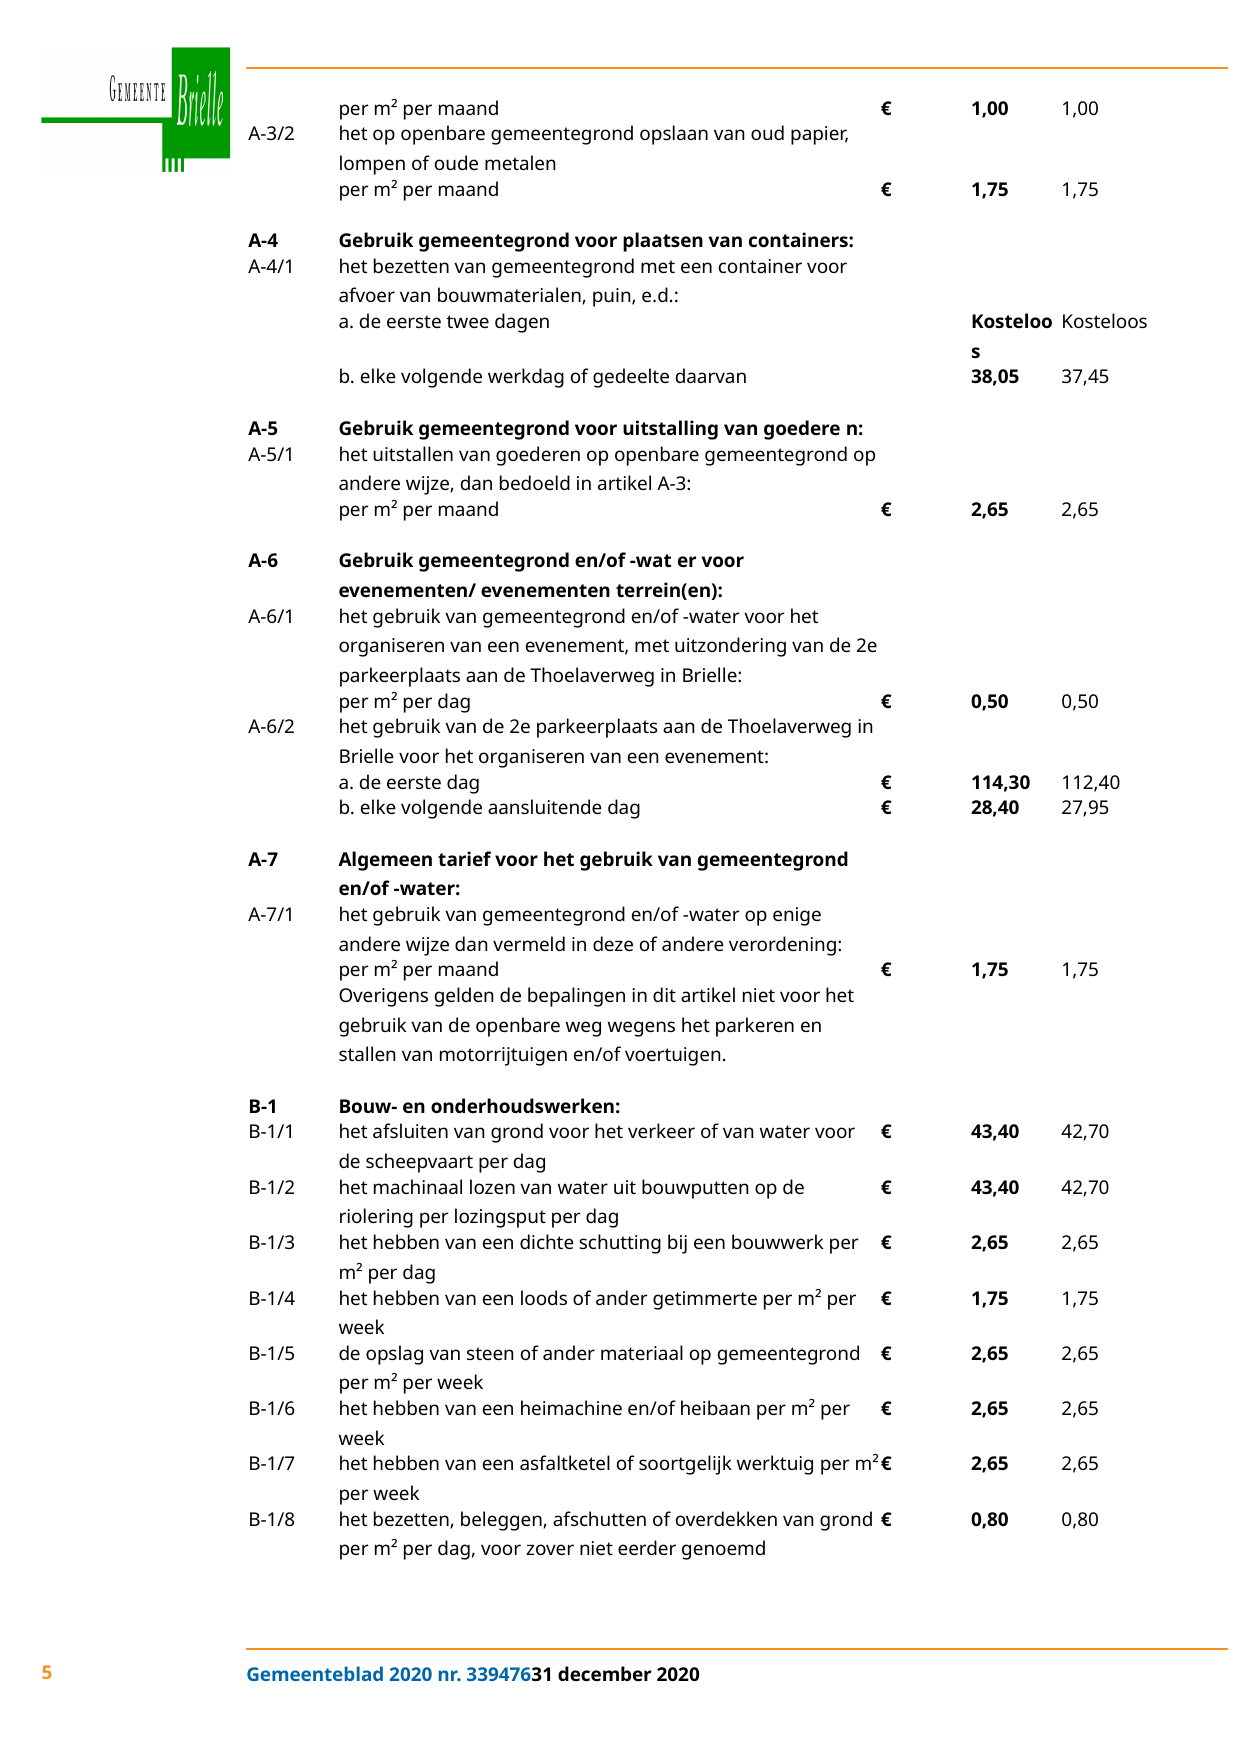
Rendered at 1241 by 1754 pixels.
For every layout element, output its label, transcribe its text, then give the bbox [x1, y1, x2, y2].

table_cell [1061, 846, 1152, 901]
table_cell € [881, 795, 971, 820]
table_cell 2,65 [971, 496, 1061, 522]
table_cell [338, 820, 881, 846]
table_cell € [881, 496, 971, 522]
table_cell 43,40 [971, 1174, 1061, 1229]
table_cell [971, 1067, 1061, 1093]
table_cell A-3/2 [248, 121, 338, 176]
table_cell [248, 983, 338, 1067]
table_cell A-6/2 [248, 714, 338, 769]
table_cell 1,00 [1061, 95, 1152, 121]
table_cell 1,75 [1061, 957, 1152, 982]
table_cell [248, 202, 338, 227]
table_cell a. de eerste dag [338, 769, 881, 794]
table_cell [248, 522, 338, 548]
table_cell [1061, 603, 1152, 688]
table_cell [248, 688, 338, 713]
table_cell € [881, 957, 971, 982]
table_cell 114,30 [971, 769, 1061, 794]
table_cell 27,95 [1061, 795, 1152, 820]
table_cell [971, 603, 1061, 688]
table_cell Bouw- en onderhoudswerken: [338, 1093, 881, 1119]
table_cell [881, 1093, 971, 1119]
table_cell [881, 1561, 971, 1587]
table_cell het hebben van een heimachine en/of heibaan per m² per week [338, 1395, 881, 1451]
table_cell het bezetten, beleggen, afschutten of overdekken van grond per m² per dag, voor zover niet eerder genoemd [338, 1506, 881, 1561]
table_cell € [881, 95, 971, 121]
table_cell Gebruik gemeentegrond en/of -wat er voor evenementen/ evenementen terrein(en): [338, 548, 881, 603]
table_cell [881, 389, 971, 415]
table_cell Kosteloos [1061, 308, 1152, 364]
table_cell [1061, 121, 1152, 176]
table_cell [338, 522, 881, 548]
table_cell [971, 415, 1061, 441]
table_cell [881, 253, 971, 308]
table_cell [248, 389, 338, 415]
picture [41, 47, 231, 172]
table_cell [248, 176, 338, 202]
table_cell het hebben van een dichte schutting bij een bouwwerk per m² per dag [338, 1229, 881, 1285]
table_cell [881, 714, 971, 769]
table_cell A-6/1 [248, 603, 338, 688]
table_cell 42,70 [1061, 1119, 1152, 1174]
table_cell [971, 441, 1061, 496]
table_cell € [881, 1119, 971, 1174]
table_cell [338, 1067, 881, 1093]
table_cell € [881, 1340, 971, 1395]
table_cell het hebben van een loods of ander getimmerte per m² per week [338, 1285, 881, 1340]
table_cell [971, 253, 1061, 308]
table_cell het afsluiten van grond voor het verkeer of van water voor de scheepvaart per dag [338, 1119, 881, 1174]
table_cell b. elke volgende werkdag of gedeelte daarvan [338, 364, 881, 389]
table_cell [248, 795, 338, 820]
table_cell B-1/8 [248, 1506, 338, 1561]
table_cell 1,75 [971, 957, 1061, 982]
table_cell [248, 769, 338, 794]
table_cell Overigens gelden de bepalingen in dit artikel niet voor het gebruik van de openbare weg wegens het parkeren en stallen van motorrijtuigen en/of voertuigen. [338, 983, 881, 1067]
table_cell [338, 202, 881, 227]
table_cell het hebben van een asfaltketel of soortgelijk werktuig per m² per week [338, 1451, 881, 1506]
table_cell € [881, 1395, 971, 1451]
table_cell A-4/1 [248, 253, 338, 308]
table_cell A-6 [248, 548, 338, 603]
table_cell [248, 820, 338, 846]
table_cell 1,75 [1061, 176, 1152, 202]
table_cell per m² per maand [338, 176, 881, 202]
table_cell [971, 714, 1061, 769]
table_cell 1,75 [1061, 1285, 1152, 1340]
table_cell het gebruik van gemeentegrond en/of -water op enige andere wijze dan vermeld in deze of andere verordening: [338, 901, 881, 957]
table_cell per m² per maand [338, 496, 881, 522]
table_cell [1061, 1561, 1152, 1587]
table_cell 38,05 [971, 364, 1061, 389]
table_cell 0,50 [1061, 688, 1152, 713]
table_cell [1061, 253, 1152, 308]
table_cell [971, 820, 1061, 846]
table_cell 37,45 [1061, 364, 1152, 389]
table_cell [881, 548, 971, 603]
table_cell het machinaal lozen van water uit bouwputten op de riolering per lozingsput per dag [338, 1174, 881, 1229]
table_cell 0,80 [971, 1506, 1061, 1561]
table_cell a. de eerste twee dagen [338, 308, 881, 364]
table_cell [971, 846, 1061, 901]
table_cell B-1/3 [248, 1229, 338, 1285]
table_cell 0,50 [971, 688, 1061, 713]
table_cell [248, 95, 338, 121]
table_cell A-7/1 [248, 901, 338, 957]
table_cell [881, 846, 971, 901]
table_cell B-1/5 [248, 1340, 338, 1395]
table_cell € [881, 176, 971, 202]
table_cell [1061, 202, 1152, 227]
table_cell [881, 603, 971, 688]
table_cell 2,65 [971, 1451, 1061, 1506]
table_cell per m² per maand [338, 957, 881, 982]
table_cell de opslag van steen of ander materiaal op gemeentegrond per m² per week [338, 1340, 881, 1395]
table_cell [971, 389, 1061, 415]
table_cell 1,75 [971, 176, 1061, 202]
table_cell € [881, 1229, 971, 1285]
table_cell A-4 [248, 227, 338, 253]
table_cell 2,65 [1061, 1451, 1152, 1506]
table_cell [971, 548, 1061, 603]
table_cell [881, 522, 971, 548]
table_cell het gebruik van gemeentegrond en/of -water voor het organiseren van een evenement, met uitzondering van de 2e parkeerplaats aan de Thoelaverweg in Brielle: [338, 603, 881, 688]
table_cell 2,65 [1061, 496, 1152, 522]
table_cell [971, 121, 1061, 176]
table_cell 2,65 [1061, 1229, 1152, 1285]
table_cell [1061, 1067, 1152, 1093]
table_cell B-1/6 [248, 1395, 338, 1451]
table_cell [881, 415, 971, 441]
table_cell Algemeen tarief voor het gebruik van gemeentegrond en/of -water: [338, 846, 881, 901]
table_cell [248, 496, 338, 522]
table_cell [1061, 1093, 1152, 1119]
table_cell 112,40 [1061, 769, 1152, 794]
table_cell 2,65 [1061, 1340, 1152, 1395]
table_cell 2,65 [971, 1340, 1061, 1395]
table_cell [338, 1561, 881, 1587]
table_cell [881, 820, 971, 846]
table_cell [971, 1561, 1061, 1587]
table_cell [881, 983, 971, 1067]
table_cell [1061, 983, 1152, 1067]
table_cell B-1/1 [248, 1119, 338, 1174]
table_cell [248, 957, 338, 982]
table_cell € [881, 1174, 971, 1229]
table_cell 28,40 [971, 795, 1061, 820]
table_cell het op openbare gemeentegrond opslaan van oud papier, lompen of oude metalen [338, 121, 881, 176]
table_cell € [881, 1285, 971, 1340]
table_cell [248, 308, 338, 364]
table_cell [881, 308, 971, 364]
table_cell € [881, 1506, 971, 1561]
table_cell [881, 901, 971, 957]
table_cell B-1 [248, 1093, 338, 1119]
table_cell Gebruik gemeentegrond voor plaatsen van containers: [338, 227, 881, 253]
table_cell het gebruik van de 2e parkeerplaats aan de Thoelaverweg in Brielle voor het organiseren van een evenement: [338, 714, 881, 769]
table_cell [971, 901, 1061, 957]
table_cell € [881, 1451, 971, 1506]
table_cell [881, 441, 971, 496]
table_cell [971, 227, 1061, 253]
table_cell [881, 227, 971, 253]
table_cell [248, 1561, 338, 1587]
table_cell het bezetten van gemeentegrond met een container voor afvoer van bouwmaterialen, puin, e.d.: [338, 253, 881, 308]
table_cell [1061, 901, 1152, 957]
table_cell [881, 202, 971, 227]
table_cell [1061, 522, 1152, 548]
table_cell 2,65 [971, 1229, 1061, 1285]
table_cell [881, 121, 971, 176]
table_cell 2,65 [971, 1395, 1061, 1451]
table_cell 1,00 [971, 95, 1061, 121]
table_cell b. elke volgende aansluitende dag [338, 795, 881, 820]
table_cell € [881, 769, 971, 794]
table_cell B-1/7 [248, 1451, 338, 1506]
table_cell per m² per dag [338, 688, 881, 713]
table_cell [248, 364, 338, 389]
table_cell 1,75 [971, 1285, 1061, 1340]
table_cell A-7 [248, 846, 338, 901]
table_cell A-5/1 [248, 441, 338, 496]
table_cell [971, 202, 1061, 227]
table_cell per m² per maand [338, 95, 881, 121]
table_cell [1061, 441, 1152, 496]
table_cell [248, 1067, 338, 1093]
table_cell [1061, 820, 1152, 846]
table_cell [881, 1067, 971, 1093]
table_cell B-1/2 [248, 1174, 338, 1229]
table_cell A-5 [248, 415, 338, 441]
table_cell [1061, 227, 1152, 253]
table_cell [971, 983, 1061, 1067]
table_cell [1061, 389, 1152, 415]
table_cell [881, 364, 971, 389]
table_cell [1061, 548, 1152, 603]
table_cell het uitstallen van goederen op openbare gemeentegrond op andere wijze, dan bedoeld in artikel A-3: [338, 441, 881, 496]
table_cell Kosteloos [971, 308, 1061, 364]
table_cell 43,40 [971, 1119, 1061, 1174]
table_cell € [881, 688, 971, 713]
table_cell B-1/4 [248, 1285, 338, 1340]
table_cell [971, 1093, 1061, 1119]
table_cell [971, 522, 1061, 548]
table_cell 2,65 [1061, 1395, 1152, 1451]
table_cell 0,80 [1061, 1506, 1152, 1561]
table_cell Gebruik gemeentegrond voor uitstalling van goedere n: [338, 415, 881, 441]
table_cell [1061, 415, 1152, 441]
table_cell 42,70 [1061, 1174, 1152, 1229]
table_cell [1061, 714, 1152, 769]
table_cell [338, 389, 881, 415]
